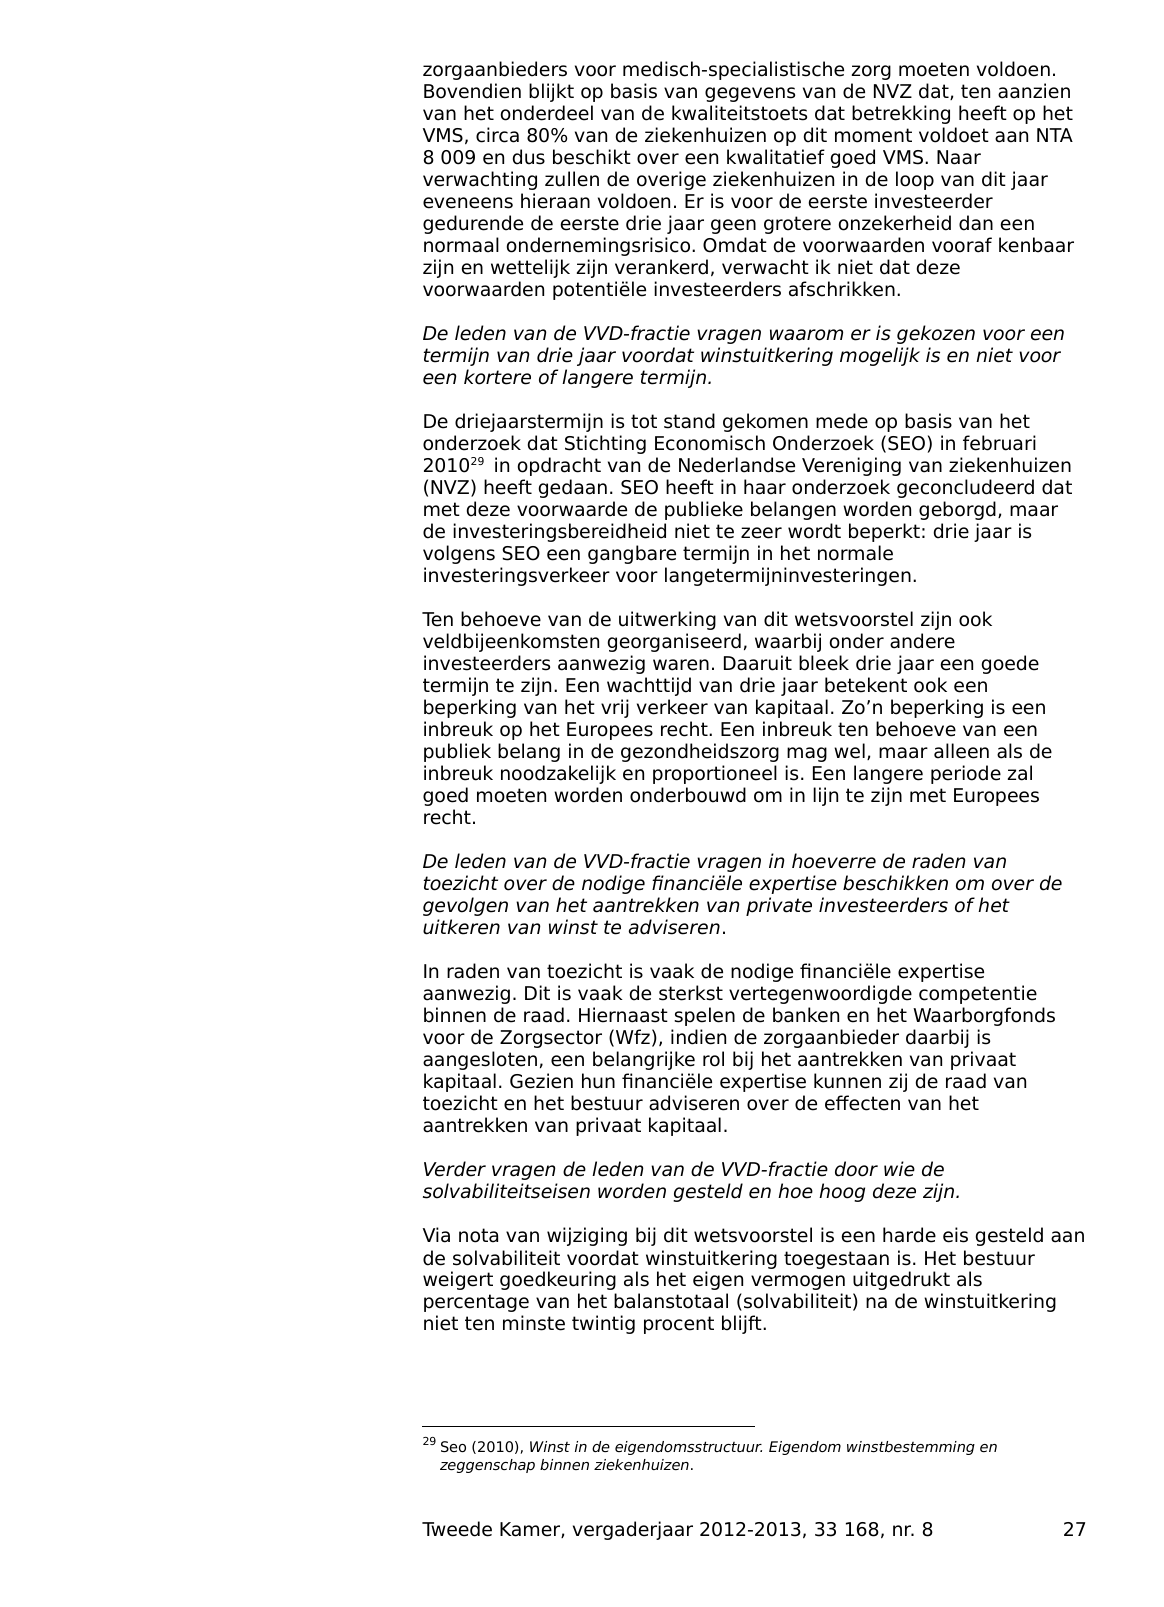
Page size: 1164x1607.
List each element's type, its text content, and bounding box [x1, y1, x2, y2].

text In raden van toezicht is vaak de nodige financiële expertise aanwezig. Dit is vaak de sterkst vertegenwoordigde competentie binnen de raad. Hiernaast spelen de banken en het Waarborgfonds voor de Zorgsector (Wfz), indien de zorgaanbieder daarbij is aangesloten, een belangrijke rol bij het aantrekken van privaat kapitaal. Gezien hun financiële expertise kunnen zij de raad van toezicht en het bestuur adviseren over de effecten van het aantrekken van privaat kapitaal. [422, 961, 1087, 1137]
text De leden van de VVD-fractie vragen waarom er is gekozen voor een termijn van drie jaar voordat winstuitkering mogelijk is en niet voor een kortere of langere termijn. [422, 323, 1087, 389]
text zorgaanbieders voor medisch-specialistische zorg moeten voldoen. Bovendien blijkt op basis van gegevens van de NVZ dat, ten aanzien van het onderdeel van de kwaliteitstoets dat betrekking heeft op het VMS, circa 80% van de ziekenhuizen op dit moment voldoet aan NTA 8 009 en dus beschikt over een kwalitatief goed VMS. Naar verwachting zullen de overige ziekenhuizen in de loop van dit jaar eveneens hieraan voldoen. Er is voor de eerste investeerder gedurende de eerste drie jaar geen grotere onzekerheid dan een normaal ondernemingsrisico. Omdat de voorwaarden vooraf kenbaar zijn en wettelijk zijn verankerd, verwacht ik niet dat deze voorwaarden potentiële investeerders afschrikken. [422, 59, 1087, 301]
text Via nota van wijziging bij dit wetsvoorstel is een harde eis gesteld aan de solvabiliteit voordat winstuitkering toegestaan is. Het bestuur weigert goedkeuring als het eigen vermogen uitgedrukt als percentage van het balanstotaal (solvabiliteit) na de winstuitkering niet ten minste twintig procent blijft. [422, 1225, 1087, 1335]
text Ten behoeve van de uitwerking van dit wetsvoorstel zijn ook veldbijeenkomsten georganiseerd, waarbij onder andere investeerders aanwezig waren. Daaruit bleek drie jaar een goede termijn te zijn. Een wachttijd van drie jaar betekent ook een beperking van het vrij verkeer van kapitaal. Zo’n beperking is een inbreuk op het Europees recht. Een inbreuk ten behoeve van een publiek belang in de gezondheidszorg mag wel, maar alleen als de inbreuk noodzakelijk en proportioneel is. Een langere periode zal goed moeten worden onderbouwd om in lijn te zijn met Europees recht. [422, 609, 1087, 829]
text Verder vragen de leden van de VVD-fractie door wie de solvabiliteitseisen worden gesteld en hoe hoog deze zijn. [422, 1159, 1087, 1203]
text De leden van de VVD-fractie vragen in hoeverre de raden van toezicht over de nodige financiële expertise beschikken om over de gevolgen van het aantrekken van private investeerders of het uitkeren van winst te adviseren. [422, 851, 1087, 939]
text De driejaarstermijn is tot stand gekomen mede op basis van het onderzoek dat Stichting Economisch Onderzoek (SEO) in februari 2010 in opdracht van de Nederlandse Vereniging van ziekenhuizen (NVZ) heeft gedaan. SEO heeft in haar onderzoek geconcludeerd dat met deze voorwaarde de publieke belangen worden geborgd, maar de investeringsbereidheid niet te zeer wordt beperkt: drie jaar is volgens SEO een gangbare termijn in het normale investeringsverkeer voor langetermijninvesteringen. [422, 411, 1087, 587]
text Seo (2010), Winst in de eigendomsstructuur. Eigendom winstbestemming en zeggenschap binnen ziekenhuizen. [422, 1435, 1087, 1474]
